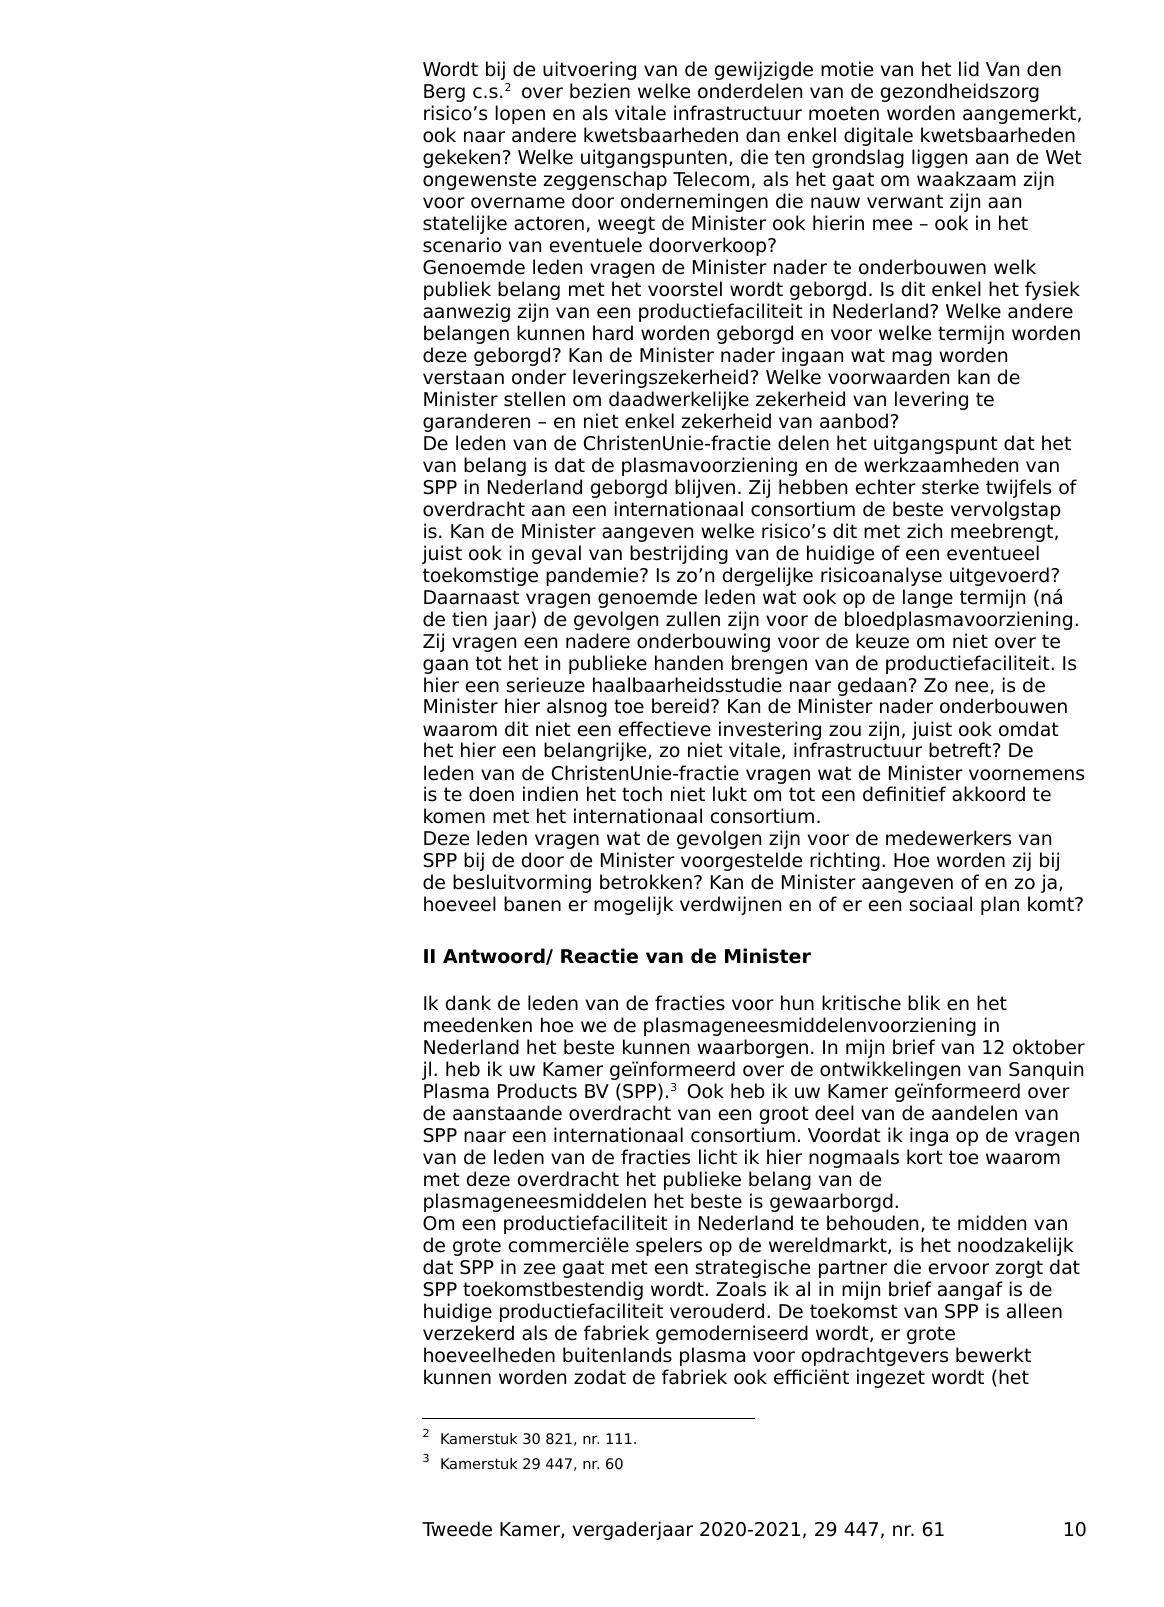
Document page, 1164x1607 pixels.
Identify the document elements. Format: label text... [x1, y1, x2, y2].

subtitle II Antwoord/ Reactie van de Minister [422, 946, 1087, 968]
text Wordt bij de uitvoering van de gewijzigde motie van het lid Van den Berg c.s. over bezien welke onderdelen van de gezondheidszorg risico’s lopen en als vitale infrastructuur moeten worden aangemerkt, ook naar andere kwetsbaarheden dan enkel digitale kwetsbaarheden gekeken? Welke uitgangspunten, die ten grondslag liggen aan de Wet ongewenste zeggenschap Telecom, als het gaat om waakzaam zijn voor overname door ondernemingen die nauw verwant zijn aan statelijke actoren, weegt de Minister ook hierin mee – ook in het scenario van eventuele doorverkoop? [422, 59, 1087, 257]
text Ik dank de leden van de fracties voor hun kritische blik en het meedenken hoe we de plasmageneesmiddelenvoorziening in Nederland het beste kunnen waarborgen. In mijn brief van 12 oktober jl. heb ik uw Kamer geïnformeerd over de ontwikkelingen van Sanquin Plasma Products BV (SPP). Ook heb ik uw Kamer geïnformeerd over de aanstaande overdracht van een groot deel van de aandelen van SPP naar een internationaal consortium. Voordat ik inga op de vragen van de leden van de fracties licht ik hier nogmaals kort toe waarom met deze overdracht het publieke belang van de plasmageneesmiddelen het beste is gewaarborgd. [422, 993, 1087, 1213]
text Om een productiefaciliteit in Nederland te behouden, te midden van de grote commerciële spelers op de wereldmarkt, is het noodzakelijk dat SPP in zee gaat met een strategische partner die ervoor zorgt dat SPP toekomstbestendig wordt. Zoals ik al in mijn brief aangaf is de huidige productiefaciliteit verouderd. De toekomst van SPP is alleen verzekerd als de fabriek gemoderniseerd wordt, er grote hoeveelheden buitenlands plasma voor opdrachtgevers bewerkt kunnen worden zodat de fabriek ook efficiënt ingezet wordt (het [422, 1213, 1087, 1389]
text Genoemde leden vragen de Minister nader te onderbouwen welk publiek belang met het voorstel wordt geborgd. Is dit enkel het fysiek aanwezig zijn van een productiefaciliteit in Nederland? Welke andere belangen kunnen hard worden geborgd en voor welke termijn worden deze geborgd? Kan de Minister nader ingaan wat mag worden verstaan onder leveringszekerheid? Welke voorwaarden kan de Minister stellen om daadwerkelijke zekerheid van levering te garanderen – en niet enkel zekerheid van aanbod? [422, 257, 1087, 433]
text De leden van de ChristenUnie-fractie delen het uitgangspunt dat het van belang is dat de plasmavoorziening en de werkzaamheden van SPP in Nederland geborgd blijven. Zij hebben echter sterke twijfels of overdracht aan een internationaal consortium de beste vervolgstap is. Kan de Minister aangeven welke risico’s dit met zich meebrengt, juist ook in geval van bestrijding van de huidige of een eventueel toekomstige pandemie? Is zo’n dergelijke risicoanalyse uitgevoerd? Daarnaast vragen genoemde leden wat ook op de lange termijn (ná de tien jaar) de gevolgen zullen zijn voor de bloedplasmavoorziening. Zij vragen een nadere onderbouwing voor de keuze om niet over te gaan tot het in publieke handen brengen van de productiefaciliteit. Is hier een serieuze haalbaarheidsstudie naar gedaan? Zo nee, is de Minister hier alsnog toe bereid? Kan de Minister nader onderbouwen waarom dit niet een effectieve investering zou zijn, juist ook omdat het hier een belangrijke, zo niet vitale, infrastructuur betreft? De leden van de ChristenUnie-fractie vragen wat de Minister voornemens is te doen indien het toch niet lukt om tot een definitief akkoord te komen met het internationaal consortium. [422, 433, 1087, 828]
text Kamerstuk 29 447, nr. 60 [422, 1452, 1087, 1474]
text Kamerstuk 30 821, nr. 111. [422, 1427, 1087, 1449]
text Deze leden vragen wat de gevolgen zijn voor de medewerkers van SPP bij de door de Minister voorgestelde richting. Hoe worden zij bij de besluitvorming betrokken? Kan de Minister aangeven of en zo ja, hoeveel banen er mogelijk verdwijnen en of er een sociaal plan komt? [422, 828, 1087, 916]
